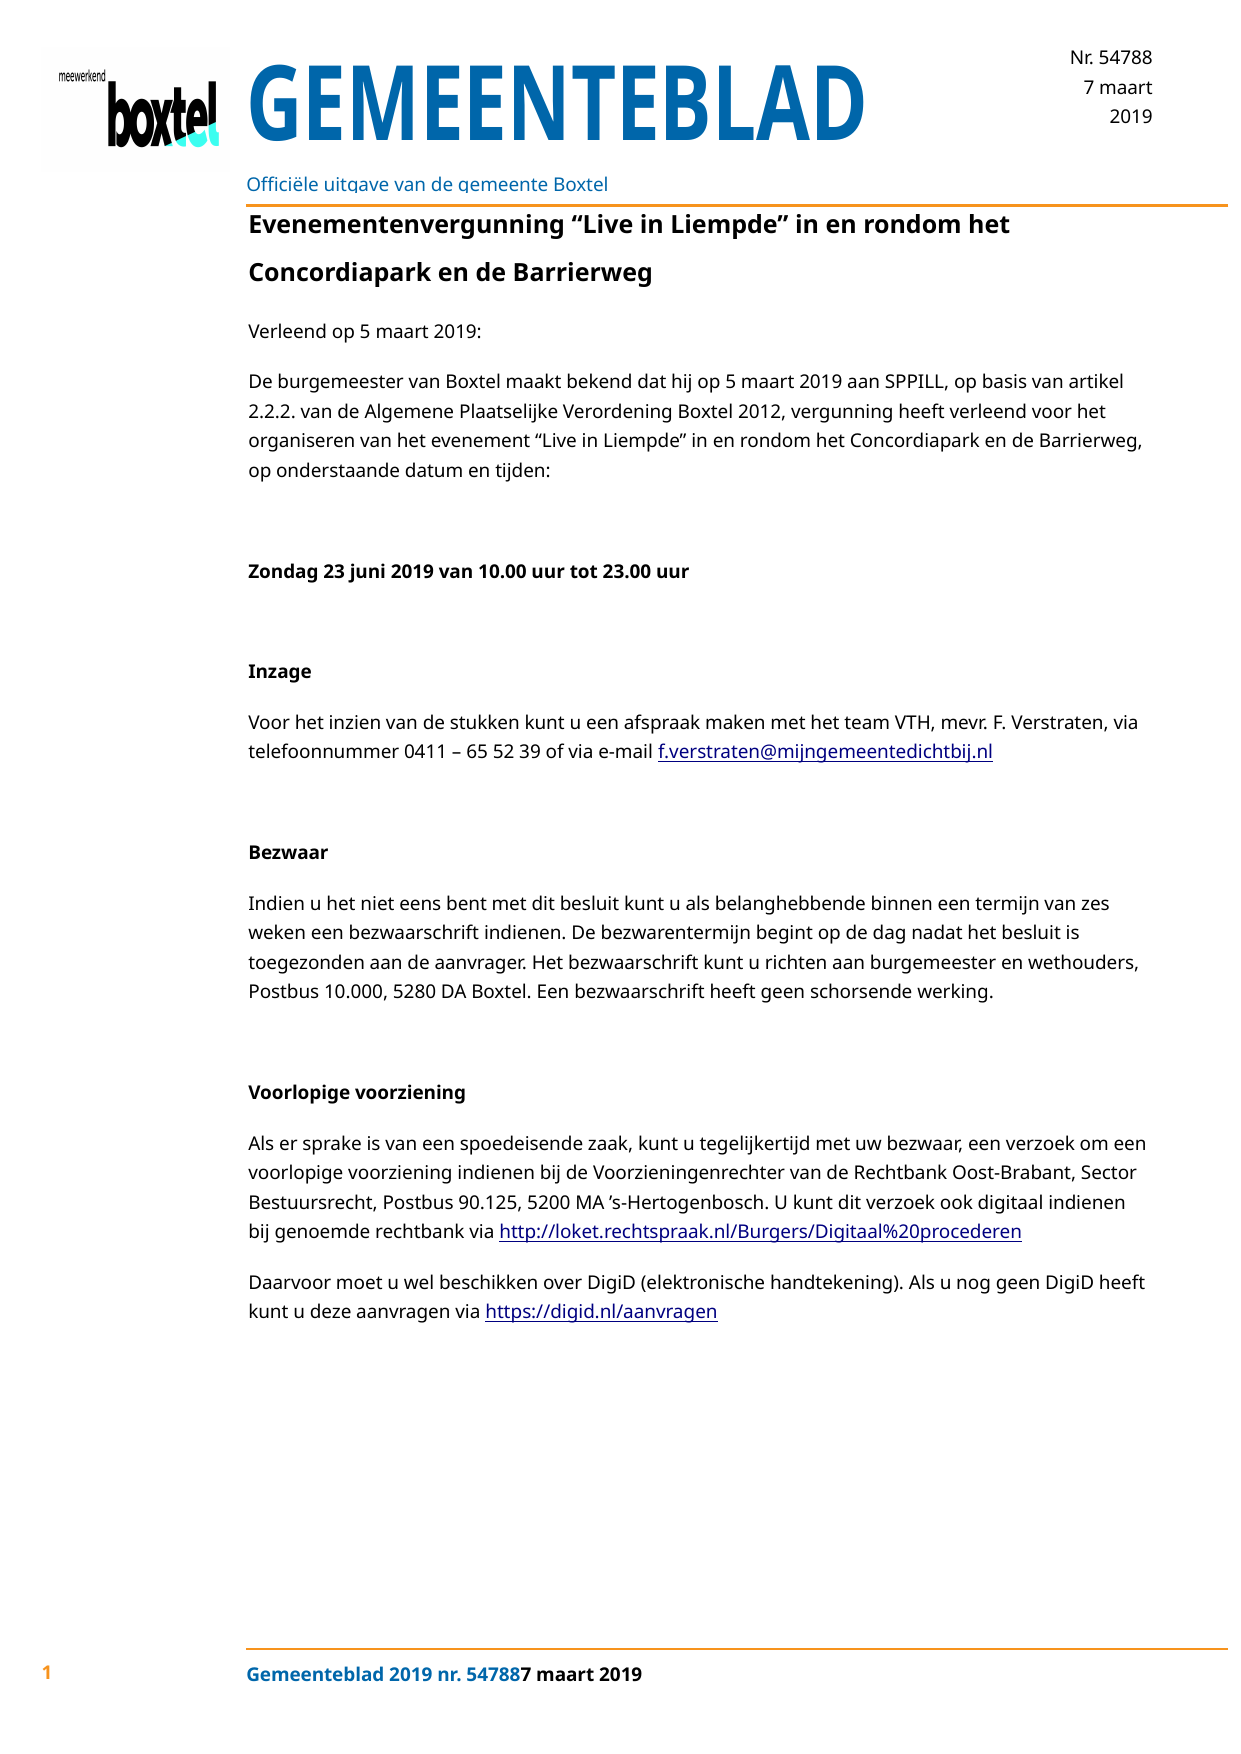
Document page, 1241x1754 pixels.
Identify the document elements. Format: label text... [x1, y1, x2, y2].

text Verleend op 5 maart 2019: [248, 318, 1152, 344]
text Evenementenvergunning “Live in Liempde” in en rondom het Concordiapark en de Barrierweg [248, 207, 1152, 288]
text Indien u het niet eens bent met dit besluit kunt u als belanghebbende binnen een termijn van zes weken een bezwaarschrift indienen. De bezwarentermijn begint op de dag nadat het besluit is toegezonden aan de aanvrager. Het bezwaarschrift kunt u richten aan burgemeester en wethouders, Postbus 10.000, 5280 DA Boxtel. Een bezwaarschrift heeft geen schorsende werking. [248, 890, 1152, 1004]
picture [41, 47, 231, 172]
text Voor het inzien van de stukken kunt u een afspraak maken met het team VTH, mevr. F. Verstraten, via telefoonnummer 0411 – 65 52 39 of via e-mail f.verstraten@mijngemeentedichtbij.nl [248, 709, 1152, 764]
text Bezwaar [248, 839, 1152, 865]
text De burgemeester van Boxtel maakt bekend dat hij op 5 maart 2019 aan SPPILL, op basis van artikel 2.2.2. van de Algemene Plaatselijke Verordening Boxtel 2012, vergunning heeft verleend voor het organiseren van het evenement “Live in Liempde” in en rondom het Concordiapark en de Barrierweg, op onderstaande datum en tijden: [248, 368, 1152, 483]
text Als er sprake is van een spoedeisende zaak, kunt u tegelijkertijd met uw bezwaar, een verzoek om een voorlopige voorziening indienen bij de Voorzieningenrechter van de Rechtbank Oost-Brabant, Sector Bestuursrecht, Postbus 90.125, 5200 MA ’s-Hertogenbosch. U kunt dit verzoek ook digitaal indienen bij genoemde rechtbank via http://loket.rechtspraak.nl/Burgers/Digitaal%20procederen [248, 1130, 1152, 1244]
text Inzage [248, 659, 1152, 684]
text Voorlopige voorziening [248, 1079, 1152, 1105]
text Daarvoor moet u wel beschikken over DigiD (elektronische handtekening). Als u nog geen DigiD heeft kunt u deze aanvragen via https://digid.nl/aanvragen [248, 1269, 1152, 1324]
text Zondag 23 juni 2019 van 10.00 uur tot 23.00 uur [248, 558, 1152, 584]
